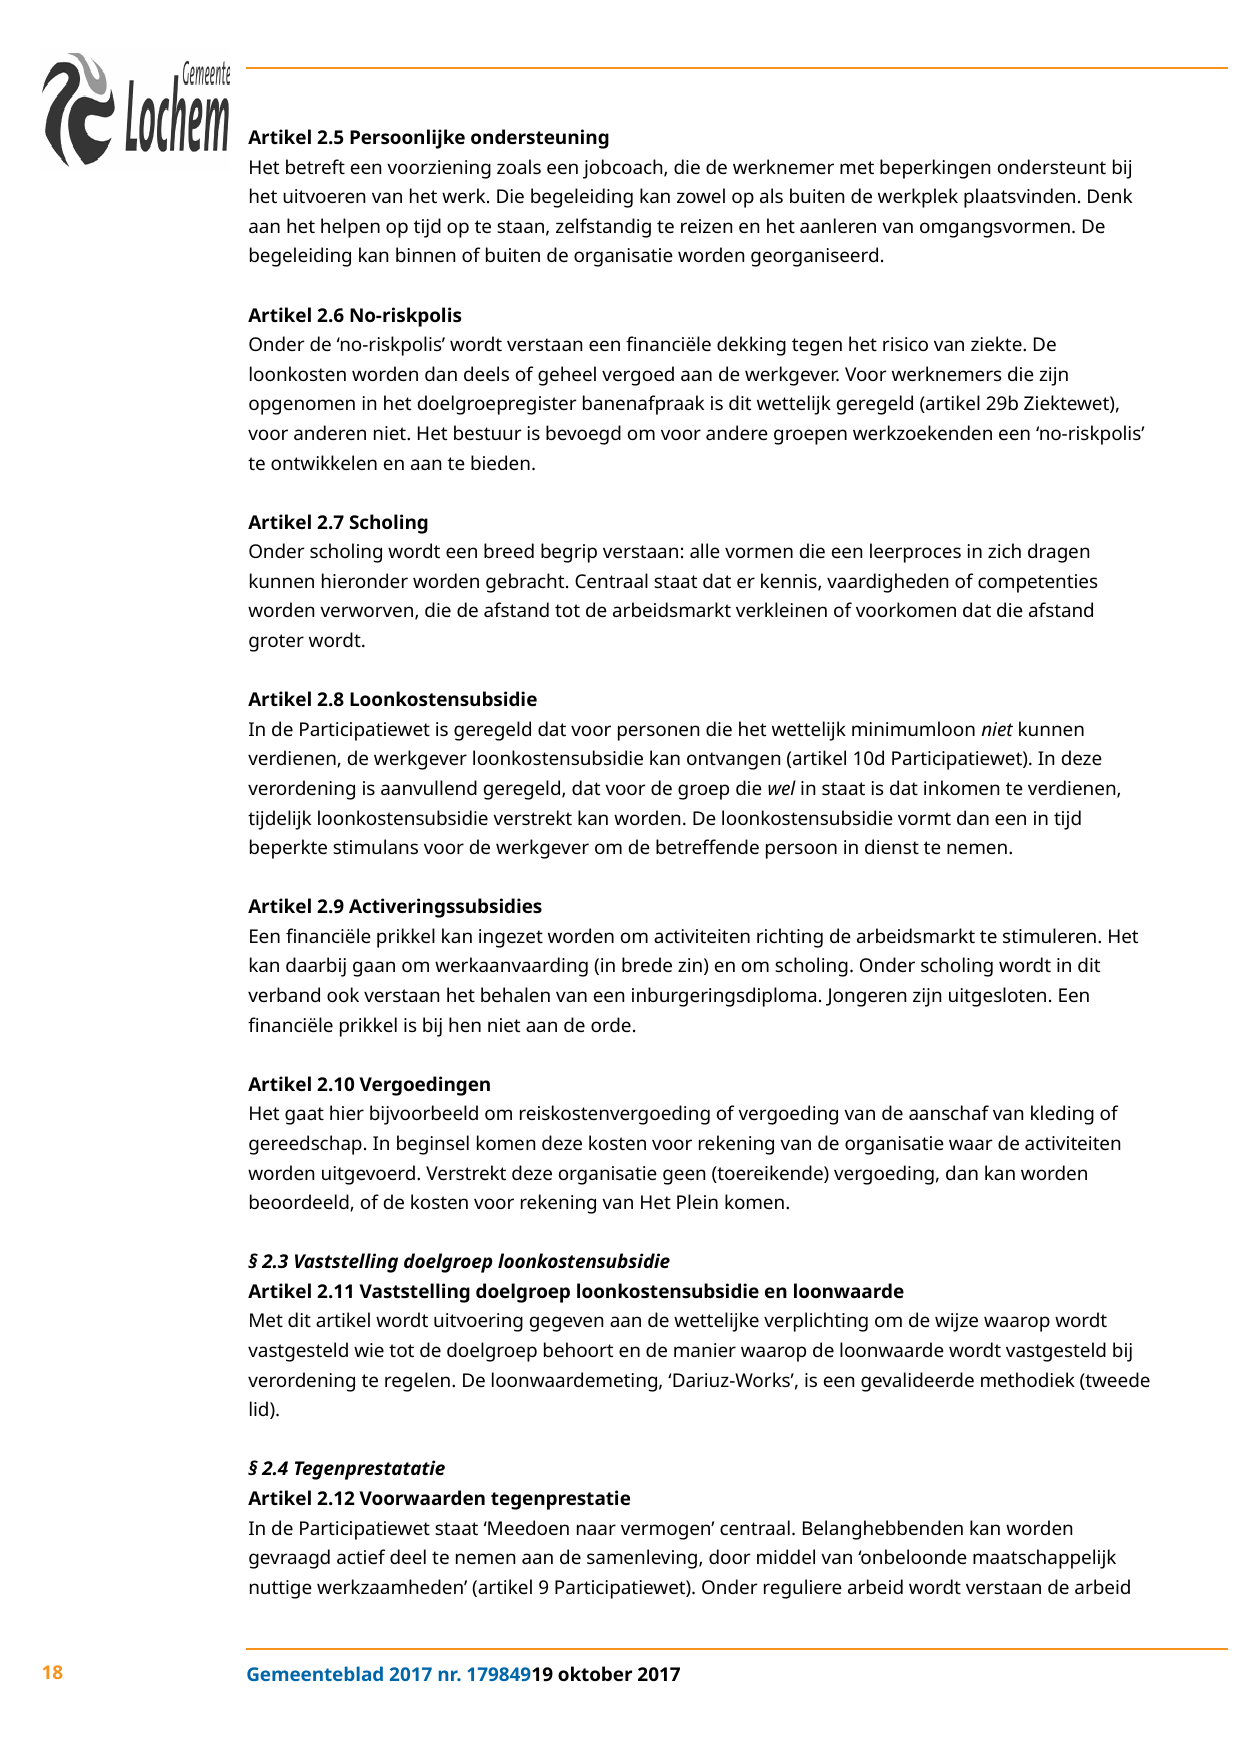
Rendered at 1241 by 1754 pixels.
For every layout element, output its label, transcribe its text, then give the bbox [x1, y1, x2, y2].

text Met dit artikel wordt uitvoering gegeven aan de wettelijke verplichting om de wijze waarop wordt vastgesteld wie tot de doelgroep behoort en de manier waarop de loonwaarde wordt vastgesteld bij verordening te regelen. De loonwaardemeting, ‘Dariuz-Works’, is een gevalideerde methodiek (tweede lid). [248, 1308, 1152, 1422]
text § 2.4 Tegenprestatatie [248, 1456, 1152, 1481]
text Artikel 2.5 Persoonlijke ondersteuning [248, 124, 1152, 150]
text Artikel 2.6 No-riskpolis [248, 302, 1152, 328]
text Artikel 2.12 Voorwaarden tegenprestatie [248, 1485, 1152, 1511]
text Een financiële prikkel kan ingezet worden om activiteiten richting de arbeidsmarkt te stimuleren. Het kan daarbij gaan om werkaanvaarding (in brede zin) en om scholing. Onder scholing wordt in dit verband ook verstaan het behalen van een inburgeringsdiploma. Jongeren zijn uitgesloten. Een financiële prikkel is bij hen niet aan de orde. [248, 923, 1152, 1038]
text Artikel 2.9 Activeringssubsidies [248, 893, 1152, 919]
text In de Participatiewet is geregeld dat voor personen die het wettelijk minimumloon niet kunnen verdienen, de werkgever loonkostensubsidie kan ontvangen (artikel 10d Participatiewet). In deze verordening is aanvullend geregeld, dat voor de groep die wel in staat is dat inkomen te verdienen, tijdelijk loonkostensubsidie verstrekt kan worden. De loonkostensubsidie vormt dan een in tijd beperkte stimulans voor de werkgever om de betreffende persoon in dienst te nemen. [248, 716, 1152, 860]
picture [41, 47, 231, 172]
text § 2.3 Vaststelling doelgroep loonkostensubsidie [248, 1248, 1152, 1274]
text Artikel 2.10 Vergoedingen [248, 1071, 1152, 1097]
text Onder de ‘no-riskpolis’ wordt verstaan een financiële dekking tegen het risico van ziekte. De loonkosten worden dan deels of geheel vergoed aan de werkgever. Voor werknemers die zijn opgenomen in het doelgroepregister banenafpraak is dit wettelijk geregeld (artikel 29b Ziektewet), voor anderen niet. Het bestuur is bevoegd om voor andere groepen werkzoekenden een ‘no-riskpolis’ te ontwikkelen en aan te bieden. [248, 331, 1152, 476]
text Artikel 2.11 Vaststelling doelgroep loonkostensubsidie en loonwaarde [248, 1278, 1152, 1304]
text Het betreft een voorziening zoals een jobcoach, die de werknemer met beperkingen ondersteunt bij het uitvoeren van het werk. Die begeleiding kan zowel op als buiten de werkplek plaatsvinden. Denk aan het helpen op tijd op te staan, zelfstandig te reizen en het aanleren van omgangsvormen. De begeleiding kan binnen of buiten de organisatie worden georganiseerd. [248, 154, 1152, 268]
text In de Participatiewet staat ‘Meedoen naar vermogen’ centraal. Belanghebbenden kan worden gevraagd actief deel te nemen aan de samenleving, door middel van ‘onbeloonde maatschappelijk nuttige werkzaamheden’ (artikel 9 Participatiewet). Onder reguliere arbeid wordt verstaan de arbeid [248, 1515, 1152, 1600]
text Onder scholing wordt een breed begrip verstaan: alle vormen die een leerproces in zich dragen kunnen hieronder worden gebracht. Centraal staat dat er kennis, vaardigheden of competenties worden verworven, die de afstand tot de arbeidsmarkt verkleinen of voorkomen dat die afstand groter wordt. [248, 538, 1152, 653]
text Artikel 2.7 Scholing [248, 509, 1152, 535]
text Het gaat hier bijvoorbeeld om reiskostenvergoeding of vergoeding van de aanschaf van kleding of gereedschap. In beginsel komen deze kosten voor rekening van de organisatie waar de activiteiten worden uitgevoerd. Verstrekt deze organisatie geen (toereikende) vergoeding, dan kan worden beoordeeld, of de kosten voor rekening van Het Plein komen. [248, 1101, 1152, 1215]
text Artikel 2.8 Loonkostensubsidie [248, 686, 1152, 712]
